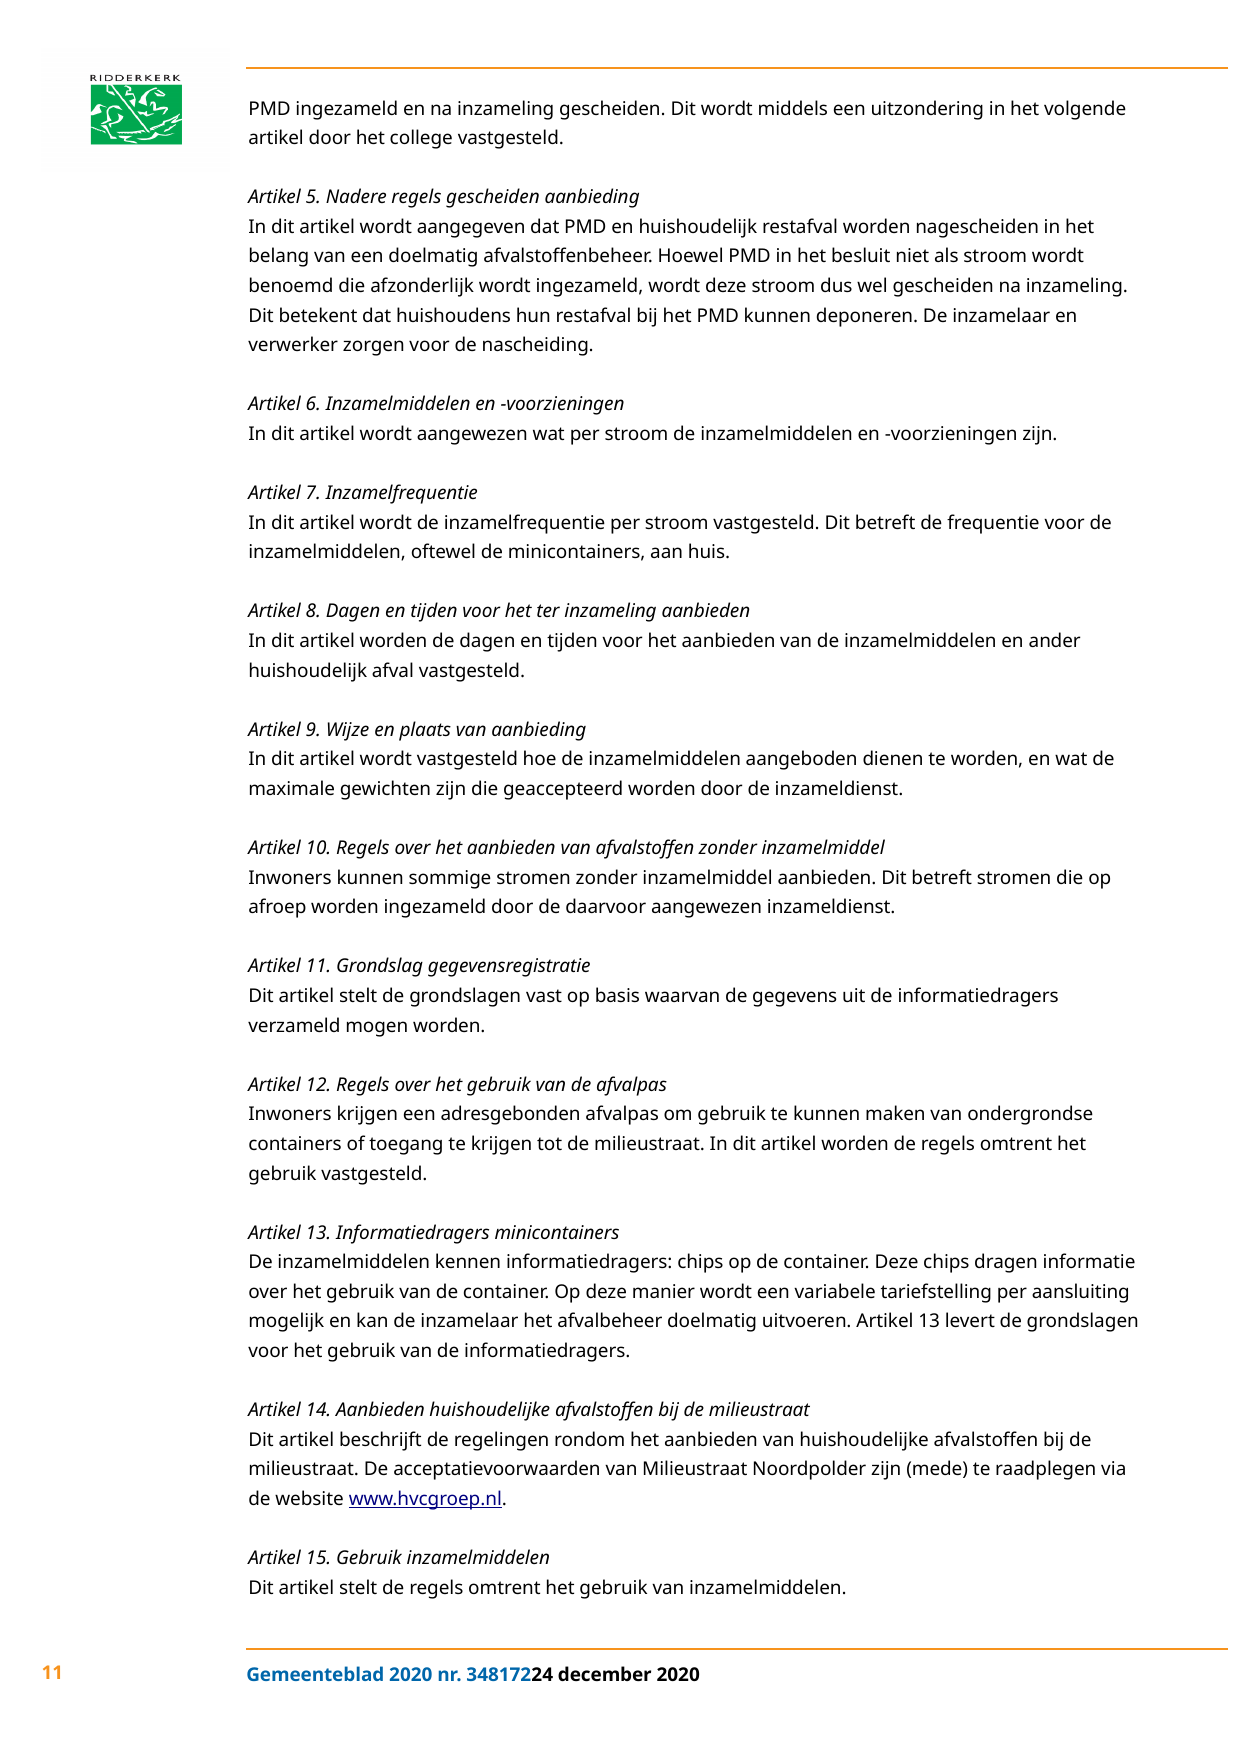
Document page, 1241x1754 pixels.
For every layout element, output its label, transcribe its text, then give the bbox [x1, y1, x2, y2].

text Artikel 12. Regels over het gebruik van de afvalpas [248, 1071, 1152, 1097]
text Inwoners kunnen sommige stromen zonder inzamelmiddel aanbieden. Dit betreft stromen die op afroep worden ingezameld door de daarvoor aangewezen inzameldienst. [248, 864, 1152, 919]
text Artikel 8. Dagen en tijden voor het ter inzameling aanbieden [248, 598, 1152, 623]
text In dit artikel worden de dagen en tijden voor het aanbieden van de inzamelmiddelen en ander huishoudelijk afval vastgesteld. [248, 627, 1152, 683]
text Dit artikel beschrijft de regelingen rondom het aanbieden van huishoudelijke afvalstoffen bij de milieustraat. De acceptatievoorwaarden van Milieustraat Noordpolder zijn (mede) te raadplegen via de website www.hvcgroep.nl. [248, 1426, 1152, 1511]
text Artikel 15. Gebruik inzamelmiddelen [248, 1544, 1152, 1570]
text PMD ingezameld en na inzameling gescheiden. Dit wordt middels een uitzondering in het volgende artikel door het college vastgesteld. [248, 95, 1152, 150]
text De inzamelmiddelen kennen informatiedragers: chips op de container. Deze chips dragen informatie over het gebruik van de container. Op deze manier wordt een variabele tariefstelling per aansluiting mogelijk en kan de inzamelaar het afvalbeheer doelmatig uitvoeren. Artikel 13 levert de grondslagen voor het gebruik van de informatiedragers. [248, 1248, 1152, 1363]
text Artikel 13. Informatiedragers minicontainers [248, 1219, 1152, 1245]
text Artikel 7. Inzamelfrequentie [248, 479, 1152, 505]
text Artikel 14. Aanbieden huishoudelijke afvalstoffen bij de milieustraat [248, 1396, 1152, 1422]
text Artikel 5. Nadere regels gescheiden aanbieding [248, 183, 1152, 209]
text In dit artikel wordt vastgesteld hoe de inzamelmiddelen aangeboden dienen te worden, en wat de maximale gewichten zijn die geaccepteerd worden door de inzameldienst. [248, 746, 1152, 801]
text Artikel 9. Wijze en plaats van aanbieding [248, 716, 1152, 742]
picture [41, 47, 231, 172]
text Dit artikel stelt de grondslagen vast op basis waarvan de gegevens uit de informatiedragers verzameld mogen worden. [248, 982, 1152, 1038]
text Artikel 11. Grondslag gegevensregistratie [248, 953, 1152, 978]
text Dit artikel stelt de regels omtrent het gebruik van inzamelmiddelen. [248, 1574, 1152, 1600]
text Artikel 10. Regels over het aanbieden van afvalstoffen zonder inzamelmiddel [248, 834, 1152, 860]
text In dit artikel wordt aangegeven dat PMD en huishoudelijk restafval worden nagescheiden in het belang van een doelmatig afvalstoffenbeheer. Hoewel PMD in het besluit niet als stroom wordt benoemd die afzonderlijk wordt ingezameld, wordt deze stroom dus wel gescheiden na inzameling. Dit betekent dat huishoudens hun restafval bij het PMD kunnen deponeren. De inzamelaar en verwerker zorgen voor de nascheiding. [248, 213, 1152, 357]
text In dit artikel wordt de inzamelfrequentie per stroom vastgesteld. Dit betreft de frequentie voor de inzamelmiddelen, oftewel de minicontainers, aan huis. [248, 509, 1152, 564]
text Artikel 6. Inzamelmiddelen en -voorzieningen [248, 391, 1152, 416]
text In dit artikel wordt aangewezen wat per stroom de inzamelmiddelen en -voorzieningen zijn. [248, 420, 1152, 446]
text Inwoners krijgen een adresgebonden afvalpas om gebruik te kunnen maken van ondergrondse containers of toegang te krijgen tot de milieustraat. In dit artikel worden de regels omtrent het gebruik vastgesteld. [248, 1101, 1152, 1186]
